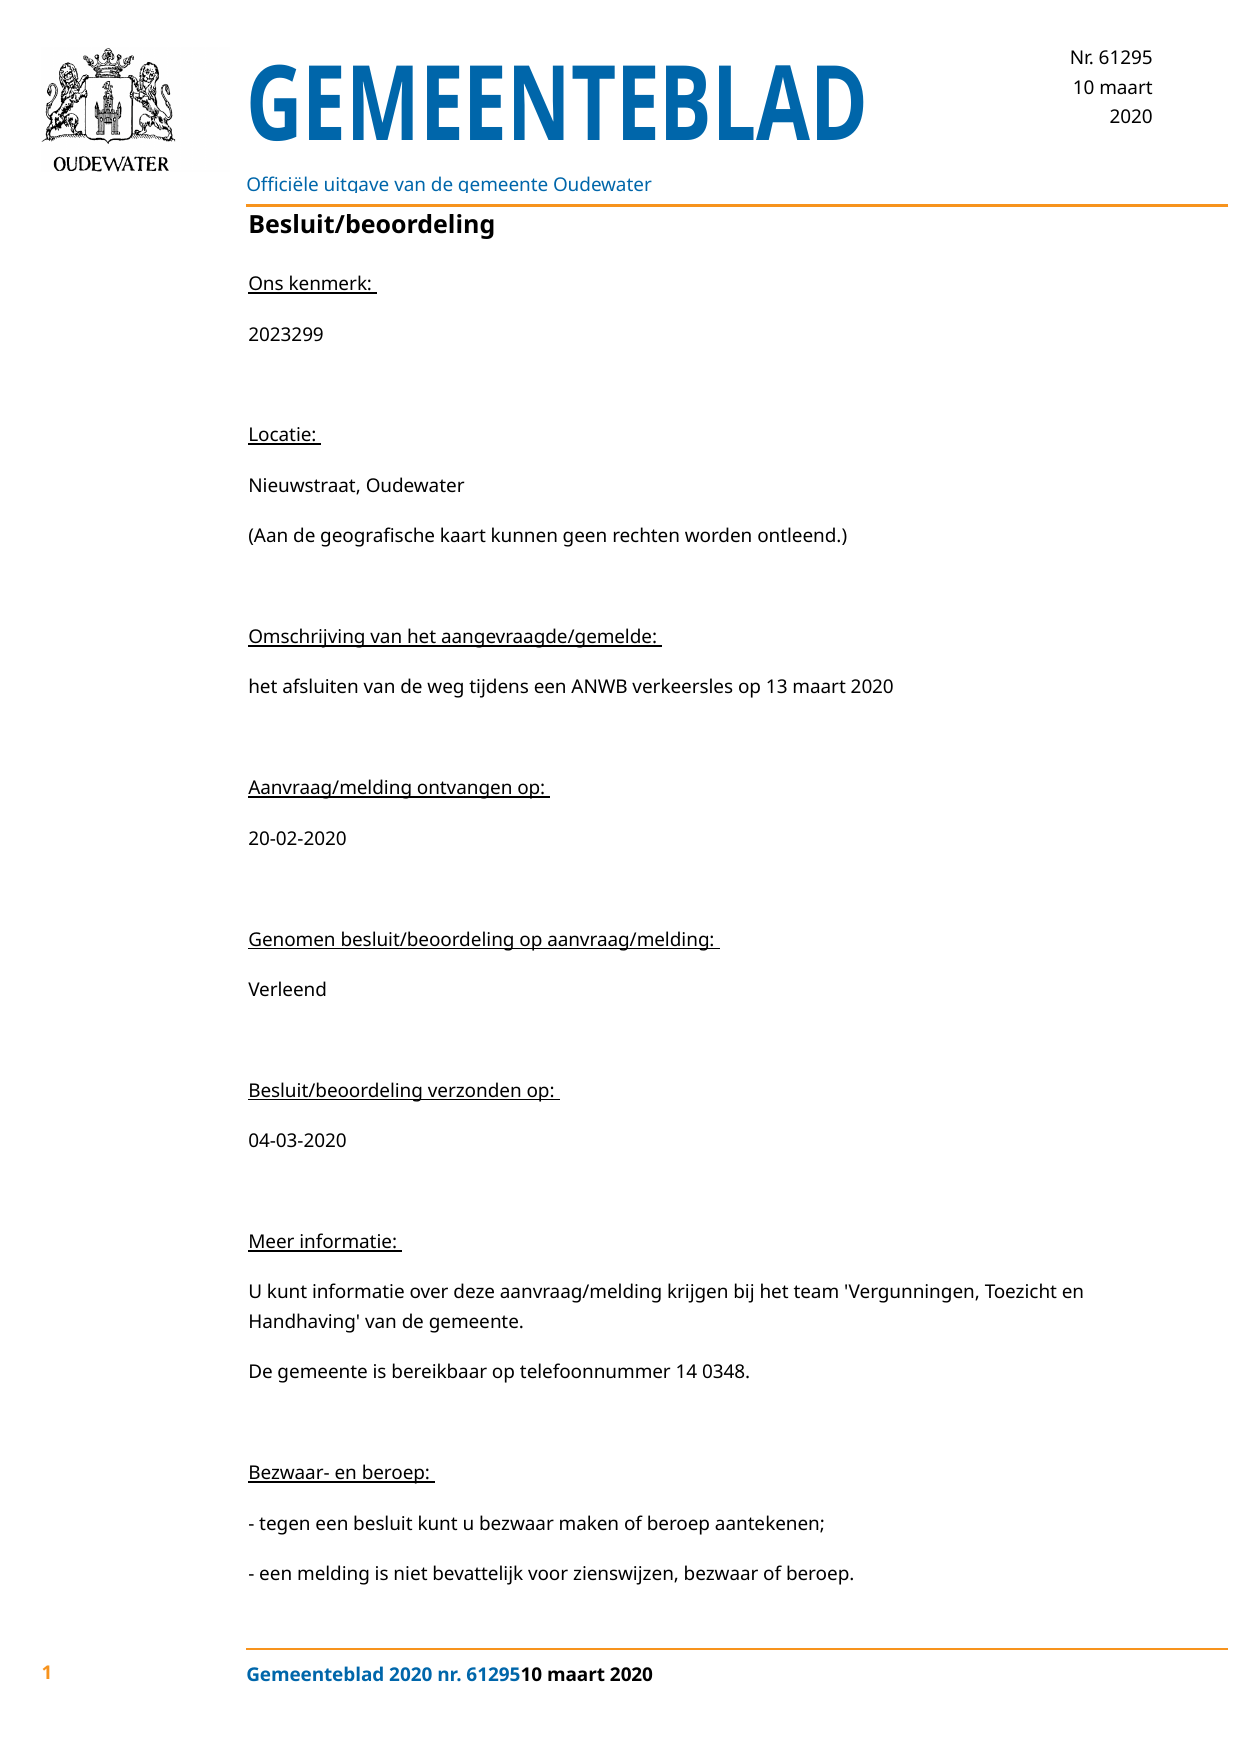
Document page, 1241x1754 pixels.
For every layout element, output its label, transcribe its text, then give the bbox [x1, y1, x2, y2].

text 04-03-2020 [248, 1127, 1152, 1153]
text Bezwaar- en beroep: [248, 1459, 1152, 1485]
text Ons kenmerk: [248, 270, 1152, 296]
text - een melding is niet bevattelijk voor zienswijzen, bezwaar of beroep. [248, 1560, 1152, 1586]
text U kunt informatie over deze aanvraag/melding krijgen bij het team 'Vergunningen, Toezicht en Handhaving' van de gemeente. [248, 1279, 1152, 1334]
text Locatie: [248, 422, 1152, 447]
text Besluit/beoordeling verzonden op: [248, 1077, 1152, 1103]
text 20-02-2020 [248, 825, 1152, 851]
text Nieuwstraat, Oudewater [248, 472, 1152, 498]
picture [41, 47, 231, 172]
text Omschrijving van het aangevraagde/gemelde: [248, 623, 1152, 649]
text Verleend [248, 976, 1152, 1002]
text (Aan de geografische kaart kunnen geen rechten worden ontleend.) [248, 522, 1152, 548]
text 2023299 [248, 321, 1152, 346]
text Aanvraag/melding ontvangen op: [248, 774, 1152, 800]
text Besluit/beoordeling [248, 207, 1152, 241]
text De gemeente is bereikbaar op telefoonnummer 14 0348. [248, 1359, 1152, 1384]
text Meer informatie: [248, 1228, 1152, 1254]
text het afsluiten van de weg tijdens een ANWB verkeersles op 13 maart 2020 [248, 674, 1152, 699]
text - tegen een besluit kunt u bezwaar maken of beroep aantekenen; [248, 1510, 1152, 1536]
text Genomen besluit/beoordeling op aanvraag/melding: [248, 926, 1152, 951]
